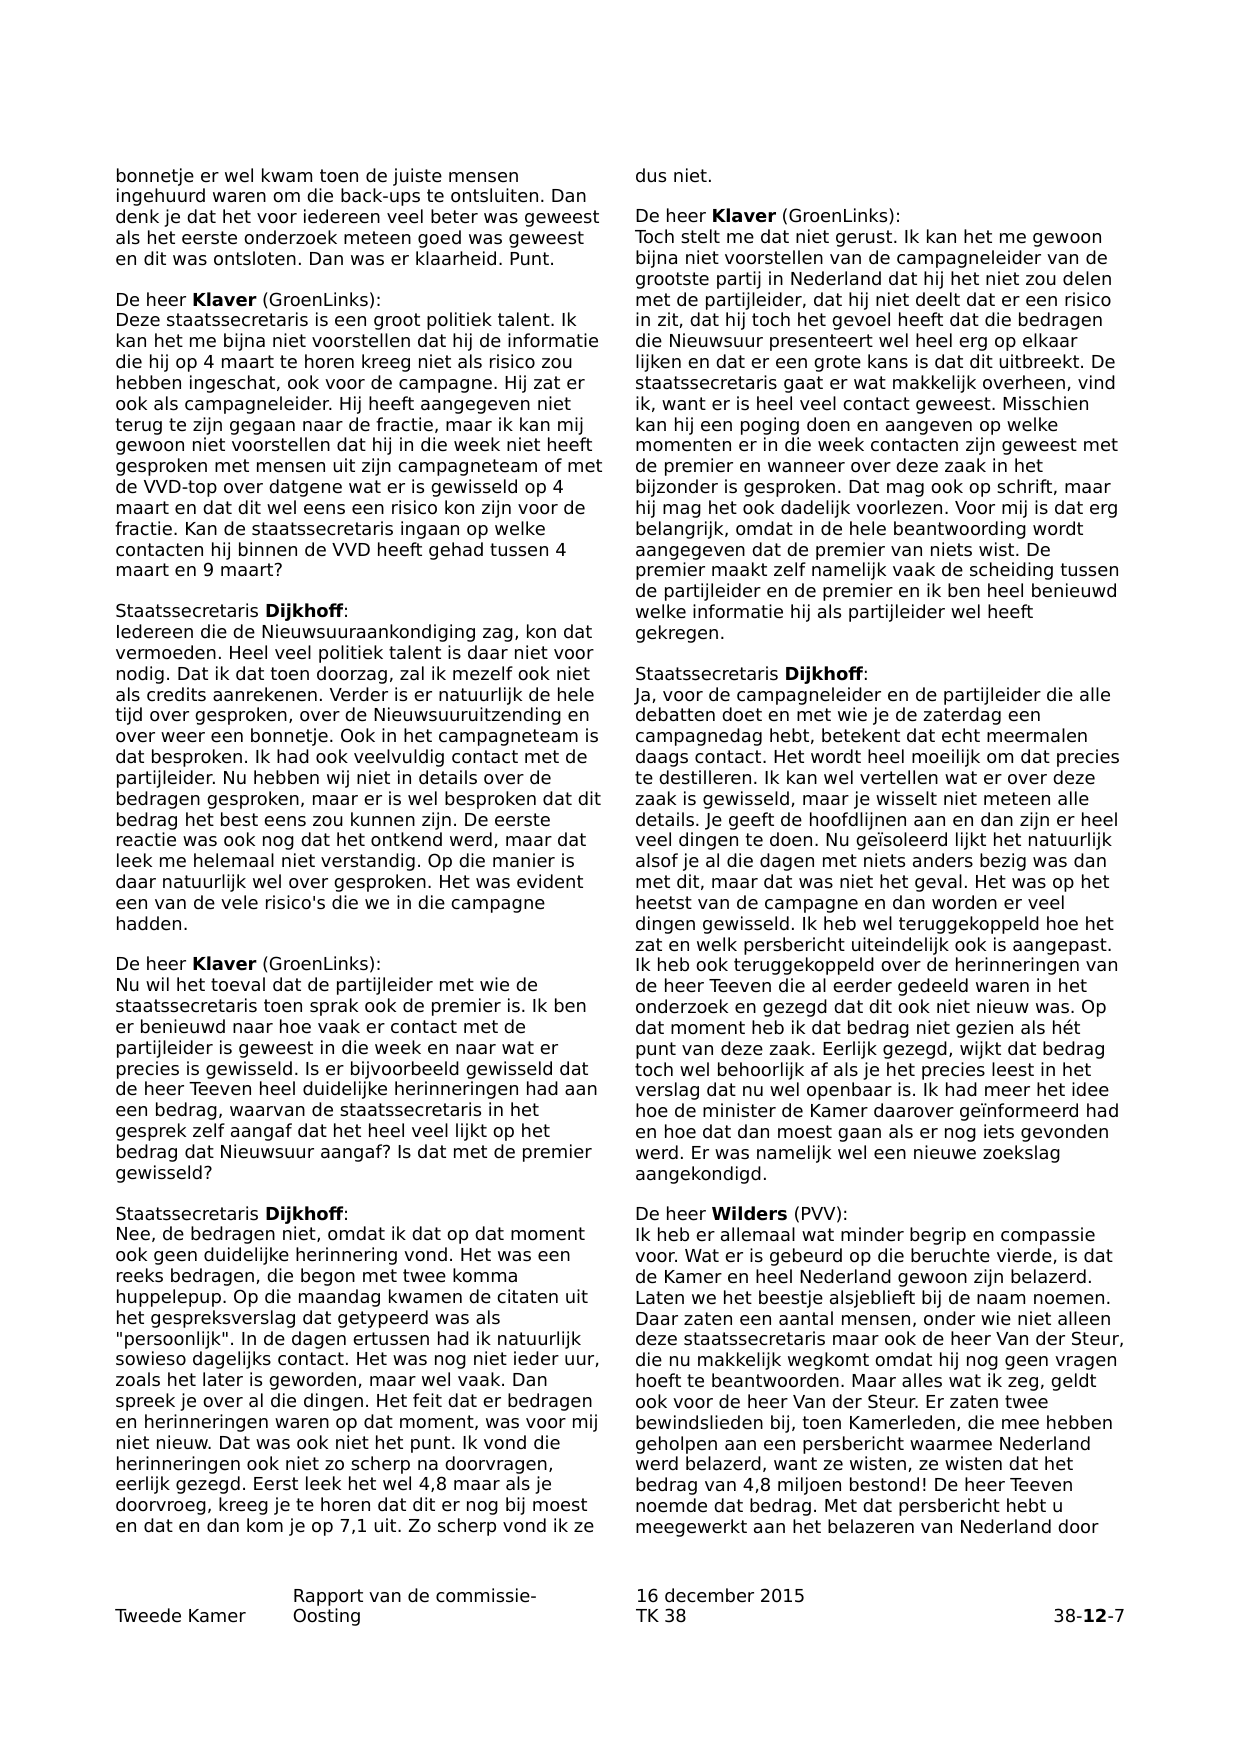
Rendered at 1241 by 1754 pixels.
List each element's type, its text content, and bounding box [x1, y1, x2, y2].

text Staatssecretaris Dijkhoff: [635, 663, 1125, 684]
text Toch stelt me dat niet gerust. Ik kan het me gewoon bijna niet voorstellen van de campagneleider van de grootste partij in Nederland dat hij het niet zou delen met de partijleider, dat hij niet deelt dat er een risico in zit, dat hij toch het gevoel heeft dat die bedragen die Nieuwsuur presenteert wel heel erg op elkaar lijken en dat er een grote kans is dat dit uitbreekt. De staatssecretaris gaat er wat makkelijk overheen, vind ik, want er is heel veel contact geweest. Misschien kan hij een poging doen en aangeven op welke momenten er in die week contacten zijn geweest met de premier en wanneer over deze zaak in het bijzonder is gesproken. Dat mag ook op schrift, maar hij mag het ook dadelijk voorlezen. Voor mij is dat erg belangrijk, omdat in de hele beantwoording wordt aangegeven dat de premier van niets wist. De premier maakt zelf namelijk vaak de scheiding tussen de partijleider en de premier en ik ben heel benieuwd welke informatie hij als partijleider wel heeft gekregen. [635, 227, 1125, 643]
text Nee, de bedragen niet, omdat ik dat op dat moment ook geen duidelijke herinnering vond. Het was een reeks bedragen, die begon met twee komma huppelepup. Op die maandag kwamen de citaten uit het gespreksverslag dat getypeerd was als "persoonlijk". In de dagen ertussen had ik natuurlijk sowieso dagelijks contact. Het was nog niet ieder uur, zoals het later is geworden, maar wel vaak. Dan spreek je over al die dingen. Het feit dat er bedragen en herinneringen waren op dat moment, was voor mij niet nieuw. Dat was ook niet het punt. Ik vond die herinneringen ook niet zo scherp na doorvragen, eerlijk gezegd. Eerst leek het wel 4,8 maar als je doorvroeg, kreeg je te horen dat dit er nog bij moest en dat en dan kom je op 7,1 uit. Zo scherp vond ik ze [115, 1224, 605, 1537]
text Ja, voor de campagneleider en de partijleider die alle debatten doet en met wie je de zaterdag een campagnedag hebt, betekent dat echt meermalen daags contact. Het wordt heel moeilijk om dat precies te destilleren. Ik kan wel vertellen wat er over deze zaak is gewisseld, maar je wisselt niet meteen alle details. Je geeft de hoofdlijnen aan en dan zijn er heel veel dingen te doen. Nu geïsoleerd lijkt het natuurlijk alsof je al die dagen met niets anders bezig was dan met dit, maar dat was niet het geval. Het was op het heetst van de campagne en dan worden er veel dingen gewisseld. Ik heb wel teruggekoppeld hoe het zat en welk persbericht uiteindelijk ook is aangepast. Ik heb ook teruggekoppeld over de herinneringen van de heer Teeven die al eerder gedeeld waren in het onderzoek en gezegd dat dit ook niet nieuw was. Op dat moment heb ik dat bedrag niet gezien als hét punt van deze zaak. Eerlijk gezegd, wijkt dat bedrag toch wel behoorlijk af als je het precies leest in het verslag dat nu wel openbaar is. Ik had meer het idee hoe de minister de Kamer daarover geïnformeerd had en hoe dat dan moest gaan als er nog iets gevonden werd. Er was namelijk wel een nieuwe zoekslag aangekondigd. [635, 684, 1125, 1184]
text De heer Wilders (PVV): [635, 1204, 1125, 1225]
text Staatssecretaris Dijkhoff: [115, 1203, 605, 1224]
text bonnetje er wel kwam toen de juiste mensen ingehuurd waren om die back-ups te ontsluiten. Dan denk je dat het voor iedereen veel beter was geweest als het eerste onderzoek meteen goed was geweest en dit was ontsloten. Dan was er klaarheid. Punt. [115, 165, 605, 269]
text De heer Klaver (GroenLinks): [115, 954, 605, 975]
text De heer Klaver (GroenLinks): [115, 289, 605, 310]
text Ik heb er allemaal wat minder begrip en compassie voor. Wat er is gebeurd op die beruchte vierde, is dat de Kamer en heel Nederland gewoon zijn belazerd. Laten we het beestje alsjeblieft bij de naam noemen. Daar zaten een aantal mensen, onder wie niet alleen deze staatssecretaris maar ook de heer Van der Steur, die nu makkelijk wegkomt omdat hij nog geen vragen hoeft te beantwoorden. Maar alles wat ik zeg, geldt ook voor de heer Van der Steur. Er zaten twee bewindslieden bij, toen Kamerleden, die mee hebben geholpen aan een persbericht waarmee Nederland werd belazerd, want ze wisten, ze wisten dat het bedrag van 4,8 miljoen bestond! De heer Teeven noemde dat bedrag. Met dat persbericht hebt u meegewerkt aan het belazeren van Nederland door [635, 1225, 1125, 1537]
text De heer Klaver (GroenLinks): [635, 206, 1125, 227]
text dus niet. [635, 165, 1125, 186]
text Staatssecretaris Dijkhoff: [115, 601, 605, 622]
text Nu wil het toeval dat de partijleider met wie de staatssecretaris toen sprak ook de premier is. Ik ben er benieuwd naar hoe vaak er contact met de partijleider is geweest in die week en naar wat er precies is gewisseld. Is er bijvoorbeeld gewisseld dat de heer Teeven heel duidelijke herinneringen had aan een bedrag, waarvan de staatssecretaris in het gesprek zelf aangaf dat het heel veel lijkt op het bedrag dat Nieuwsuur aangaf? Is dat met de premier gewisseld? [115, 975, 605, 1183]
text Deze staatssecretaris is een groot politiek talent. Ik kan het me bijna niet voorstellen dat hij de informatie die hij op 4 maart te horen kreeg niet als risico zou hebben ingeschat, ook voor de campagne. Hij zat er ook als campagneleider. Hij heeft aangegeven niet terug te zijn gegaan naar de fractie, maar ik kan mij gewoon niet voorstellen dat hij in die week niet heeft gesproken met mensen uit zijn campagneteam of met de VVD-top over datgene wat er is gewisseld op 4 maart en dat dit wel eens een risico kon zijn voor de fractie. Kan de staatssecretaris ingaan op welke contacten hij binnen de VVD heeft gehad tussen 4 maart en 9 maart? [115, 310, 605, 581]
text Iedereen die de Nieuwsuuraankondiging zag, kon dat vermoeden. Heel veel politiek talent is daar niet voor nodig. Dat ik dat toen doorzag, zal ik mezelf ook niet als credits aanrekenen. Verder is er natuurlijk de hele tijd over gesproken, over de Nieuwsuuruitzending en over weer een bonnetje. Ook in het campagneteam is dat besproken. Ik had ook veelvuldig contact met de partijleider. Nu hebben wij niet in details over de bedragen gesproken, maar er is wel besproken dat dit bedrag het best eens zou kunnen zijn. De eerste reactie was ook nog dat het ontkend werd, maar dat leek me helemaal niet verstandig. Op die manier is daar natuurlijk wel over gesproken. Het was evident een van de vele risico's die we in die campagne hadden. [115, 622, 605, 934]
